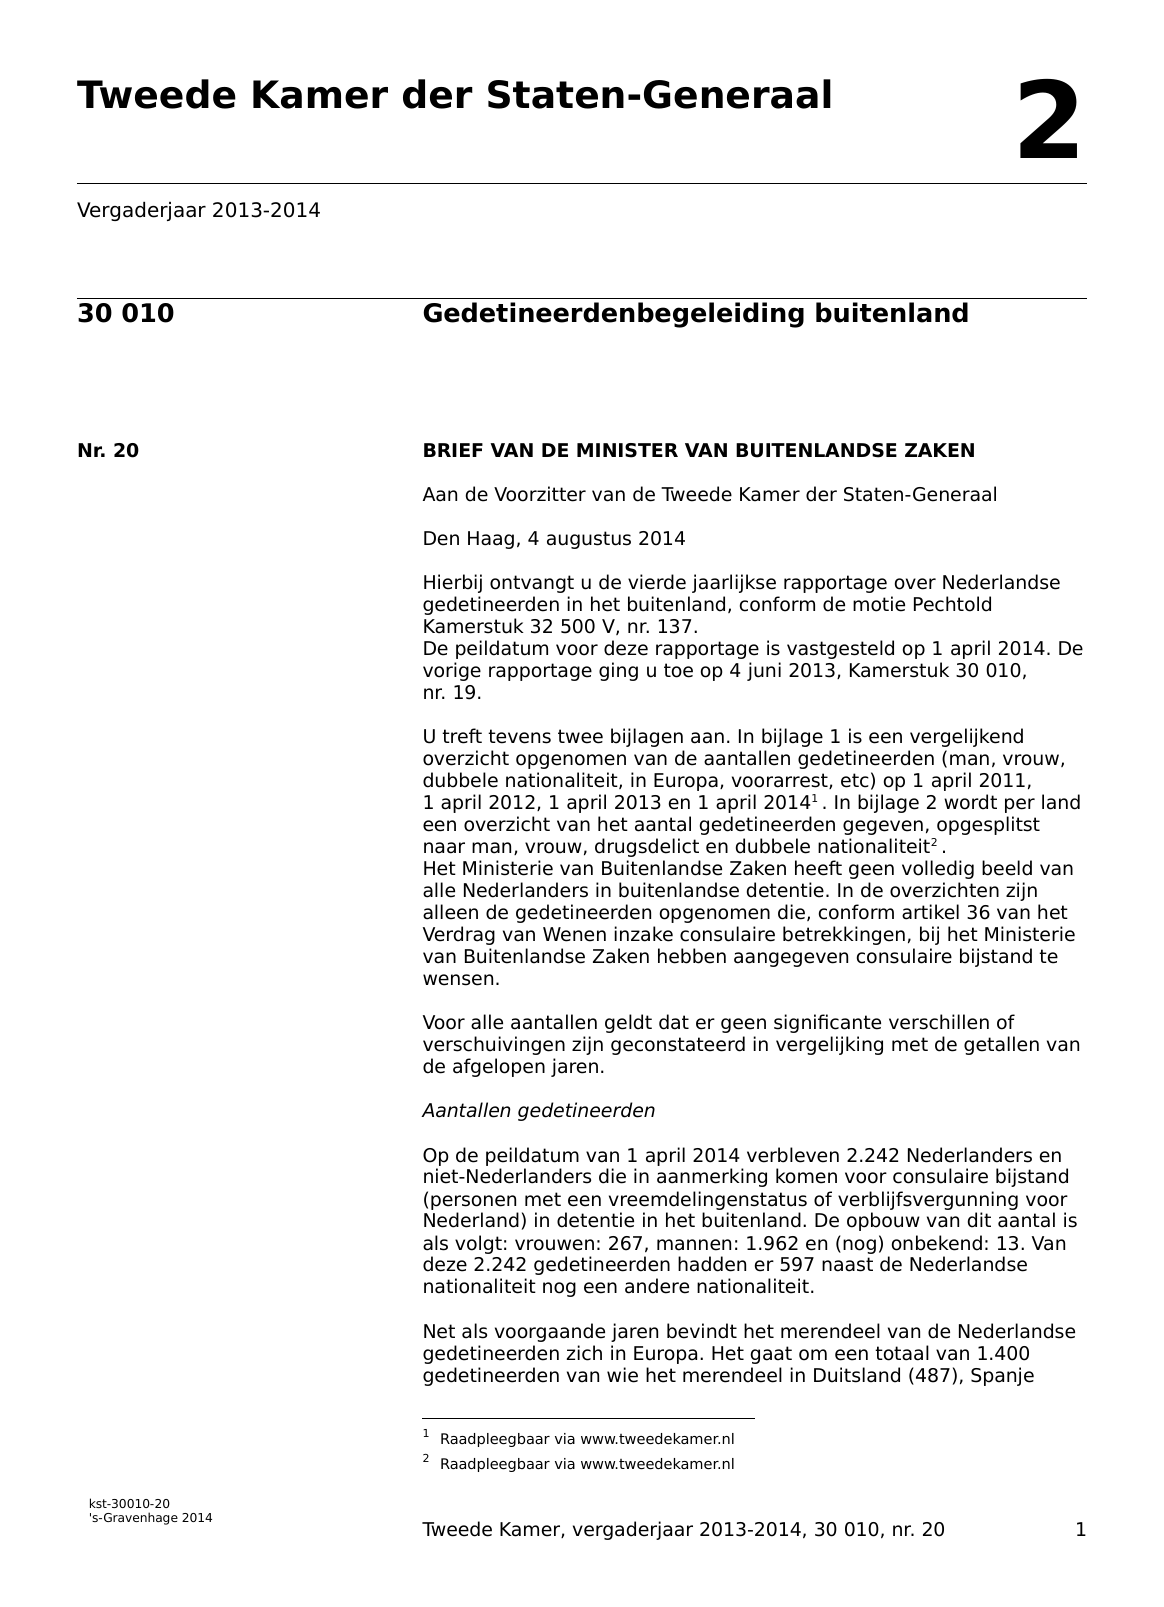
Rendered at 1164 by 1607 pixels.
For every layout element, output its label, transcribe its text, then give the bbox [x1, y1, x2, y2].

text Aan de Voorzitter van de Tweede Kamer der Staten-Generaal [422, 484, 1087, 506]
text Het Ministerie van Buitenlandse Zaken heeft geen volledig beeld van alle Nederlanders in buitenlandse detentie. In de overzichten zijn alleen de gedetineerden opgenomen die, conform artikel 36 van het Verdrag van Wenen inzake consulaire betrekkingen, bij het Ministerie van Buitenlandse Zaken hebben aangegeven consulaire bijstand te wensen. [422, 858, 1087, 990]
text Den Haag, 4 augustus 2014 [422, 528, 1087, 550]
table_cell Vergaderjaar 2013-2014 [77, 184, 1087, 298]
text Raadpleegbaar via www.tweedekamer.nl [422, 1427, 1087, 1449]
text Op de peildatum van 1 april 2014 verbleven 2.242 Nederlanders en niet-Nederlanders die in aanmerking komen voor consulaire bijstand (personen met een vreemdelingenstatus of verblijfsvergunning voor Nederland) in detentie in het buitenland. De opbouw van dit aantal is als volgt: vrouwen: 267, mannen: 1.962 en (nog) onbekend: 13. Van deze 2.242 gedetineerden hadden er 597 naast de Nederlandse nationaliteit nog een andere nationaliteit. [422, 1144, 1087, 1298]
table_header 2 [886, 59, 1087, 183]
text U treft tevens twee bijlagen aan. In bijlage 1 is een vergelijkend overzicht opgenomen van de aantallen gedetineerden (man, vrouw, dubbele nationaliteit, in Europa, voorarrest, etc) op 1 april 2011, 1 april 2012, 1 april 2013 en 1 april 2014. In bijlage 2 wordt per land een overzicht van het aantal gedetineerden gegeven, opgesplitst naar man, vrouw, drugsdelict en dubbele nationaliteit. [422, 726, 1087, 858]
text Voor alle aantallen geldt dat er geen significante verschillen of verschuivingen zijn geconstateerd in vergelijking met de getallen van de afgelopen jaren. [422, 1012, 1087, 1078]
text Raadpleegbaar via www.tweedekamer.nl [422, 1452, 1087, 1474]
subtitle Nr. 20 BRIEF VAN DE MINISTER VAN BUITENLANDSE ZAKEN [77, 440, 1087, 462]
text Hierbij ontvangt u de vierde jaarlijkse rapportage over Nederlandse gedetineerden in het buitenland, conform de motie Pechtold Kamerstuk 32 500 V, nr. 137. [422, 572, 1087, 638]
text De peildatum voor deze rapportage is vastgesteld op 1 april 2014. De vorige rapportage ging u toe op 4 juni 2013, Kamerstuk 30 010, nr. 19. [422, 638, 1087, 704]
text 's-Gravenhage 2014 [88, 1511, 323, 1525]
text kst-30010-20 [88, 1497, 323, 1511]
subtitle Aantallen gedetineerden [422, 1100, 1087, 1122]
subtitle 30 010 Gedetineerdenbegeleiding buitenland [77, 299, 1087, 329]
table_header Tweede Kamer der Staten-Generaal [77, 59, 886, 183]
text Net als voorgaande jaren bevindt het merendeel van de Nederlandse gedetineerden zich in Europa. Het gaat om een totaal van 1.400 gedetineerden van wie het merendeel in Duitsland (487), Spanje [422, 1321, 1087, 1386]
